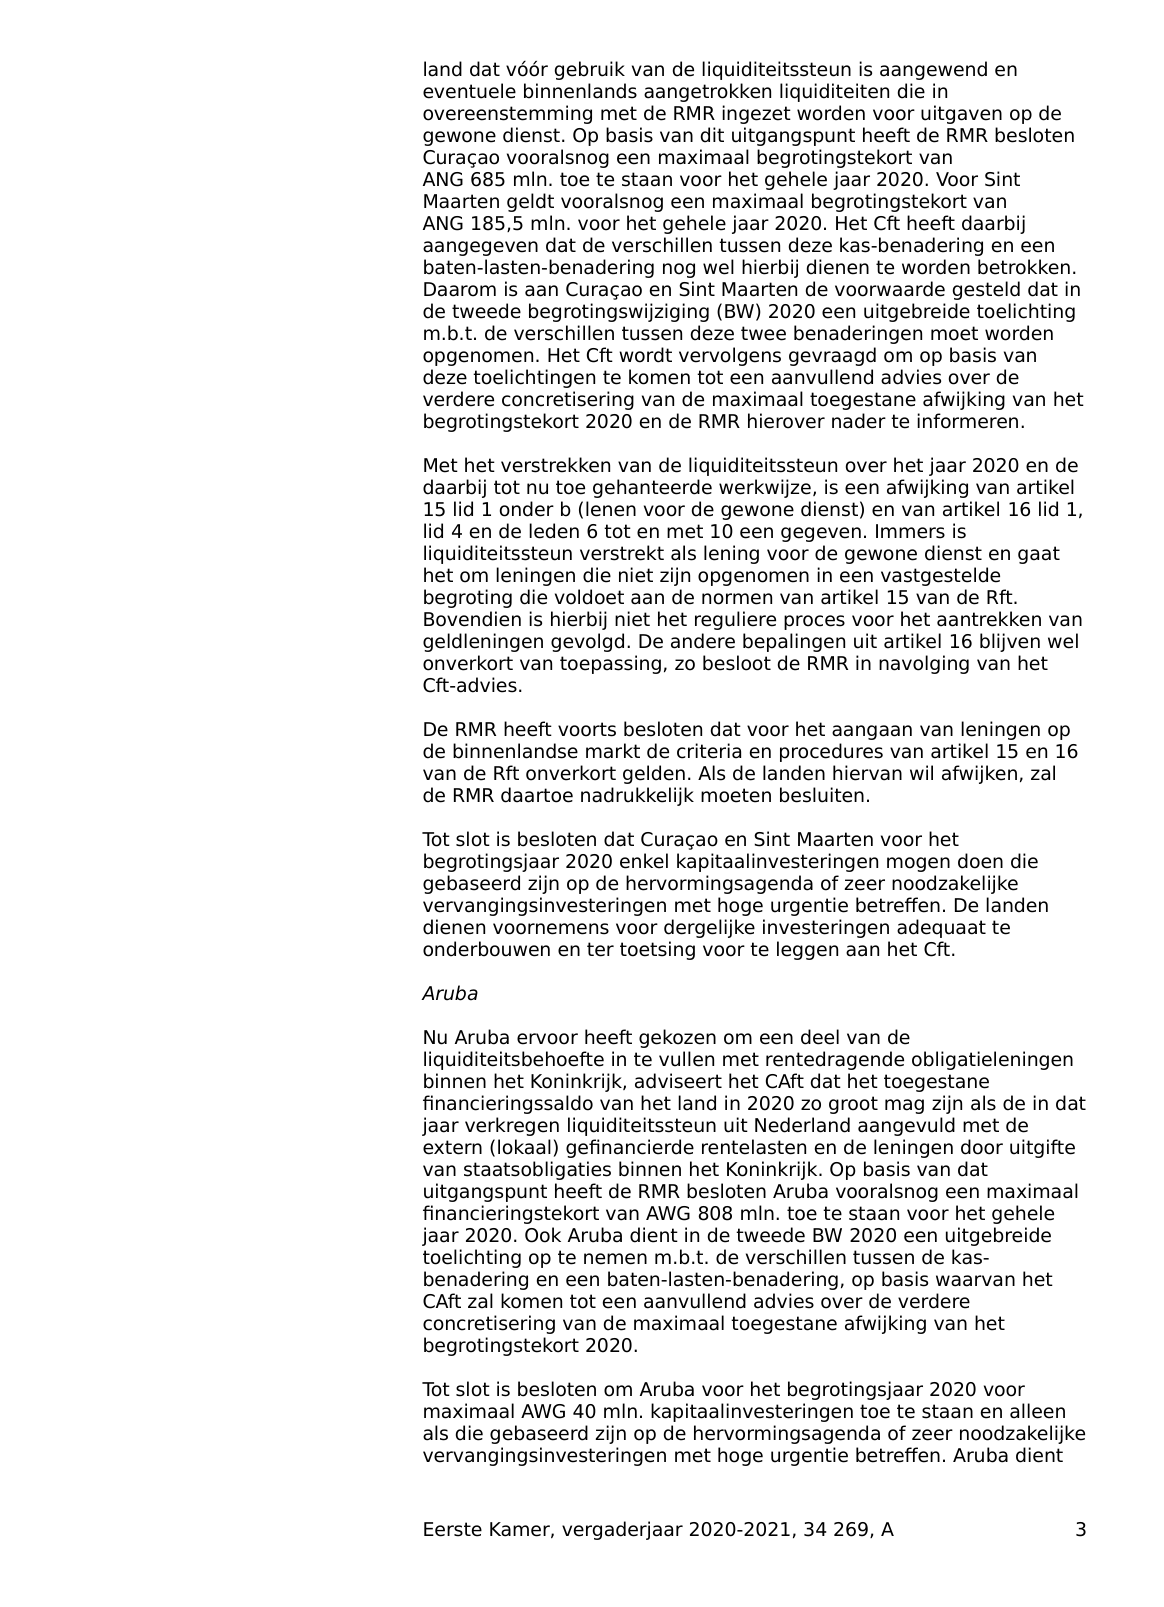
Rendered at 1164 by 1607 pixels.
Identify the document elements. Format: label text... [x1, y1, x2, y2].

text land dat vóór gebruik van de liquiditeitssteun is aangewend en eventuele binnenlands aangetrokken liquiditeiten die in overeenstemming met de RMR ingezet worden voor uitgaven op de gewone dienst. Op basis van dit uitgangspunt heeft de RMR besloten Curaçao vooralsnog een maximaal begrotingstekort van ANG 685 mln. toe te staan voor het gehele jaar 2020. Voor Sint Maarten geldt vooralsnog een maximaal begrotingstekort van ANG 185,5 mln. voor het gehele jaar 2020. Het Cft heeft daarbij aangegeven dat de verschillen tussen deze kas-benadering en een baten-lasten-benadering nog wel hierbij dienen te worden betrokken. Daarom is aan Curaçao en Sint Maarten de voorwaarde gesteld dat in de tweede begrotingswijziging (BW) 2020 een uitgebreide toelichting m.b.t. de verschillen tussen deze twee benaderingen moet worden opgenomen. Het Cft wordt vervolgens gevraagd om op basis van deze toelichtingen te komen tot een aanvullend advies over de verdere concretisering van de maximaal toegestane afwijking van het begrotingstekort 2020 en de RMR hierover nader te informeren. [422, 59, 1087, 433]
text Tot slot is besloten om Aruba voor het begrotingsjaar 2020 voor maximaal AWG 40 mln. kapitaalinvesteringen toe te staan en alleen als die gebaseerd zijn op de hervormingsagenda of zeer noodzakelijke vervangingsinvesteringen met hoge urgentie betreffen. Aruba dient [422, 1379, 1087, 1467]
subtitle Aruba [422, 983, 1087, 1005]
text Nu Aruba ervoor heeft gekozen om een deel van de liquiditeitsbehoefte in te vullen met rentedragende obligatieleningen binnen het Koninkrijk, adviseert het CAft dat het toegestane financieringssaldo van het land in 2020 zo groot mag zijn als de in dat jaar verkregen liquiditeitssteun uit Nederland aangevuld met de extern (lokaal) gefinancierde rentelasten en de leningen door uitgifte van staatsobligaties binnen het Koninkrijk. Op basis van dat uitgangspunt heeft de RMR besloten Aruba vooralsnog een maximaal financieringstekort van AWG 808 mln. toe te staan voor het gehele jaar 2020. Ook Aruba dient in de tweede BW 2020 een uitgebreide toelichting op te nemen m.b.t. de verschillen tussen de kas-benadering en een baten-lasten-benadering, op basis waarvan het CAft zal komen tot een aanvullend advies over de verdere concretisering van de maximaal toegestane afwijking van het begrotingstekort 2020. [422, 1027, 1087, 1357]
text De RMR heeft voorts besloten dat voor het aangaan van leningen op de binnenlandse markt de criteria en procedures van artikel 15 en 16 van de Rft onverkort gelden. Als de landen hiervan wil afwijken, zal de RMR daartoe nadrukkelijk moeten besluiten. [422, 719, 1087, 807]
text Met het verstrekken van de liquiditeitssteun over het jaar 2020 en de daarbij tot nu toe gehanteerde werkwijze, is een afwijking van artikel 15 lid 1 onder b (lenen voor de gewone dienst) en van artikel 16 lid 1, lid 4 en de leden 6 tot en met 10 een gegeven. Immers is liquiditeitssteun verstrekt als lening voor de gewone dienst en gaat het om leningen die niet zijn opgenomen in een vastgestelde begroting die voldoet aan de normen van artikel 15 van de Rft. Bovendien is hierbij niet het reguliere proces voor het aantrekken van geldleningen gevolgd. De andere bepalingen uit artikel 16 blijven wel onverkort van toepassing, zo besloot de RMR in navolging van het Cft-advies. [422, 455, 1087, 697]
text Tot slot is besloten dat Curaçao en Sint Maarten voor het begrotingsjaar 2020 enkel kapitaalinvesteringen mogen doen die gebaseerd zijn op de hervormingsagenda of zeer noodzakelijke vervangingsinvesteringen met hoge urgentie betreffen. De landen dienen voornemens voor dergelijke investeringen adequaat te onderbouwen en ter toetsing voor te leggen aan het Cft. [422, 829, 1087, 961]
